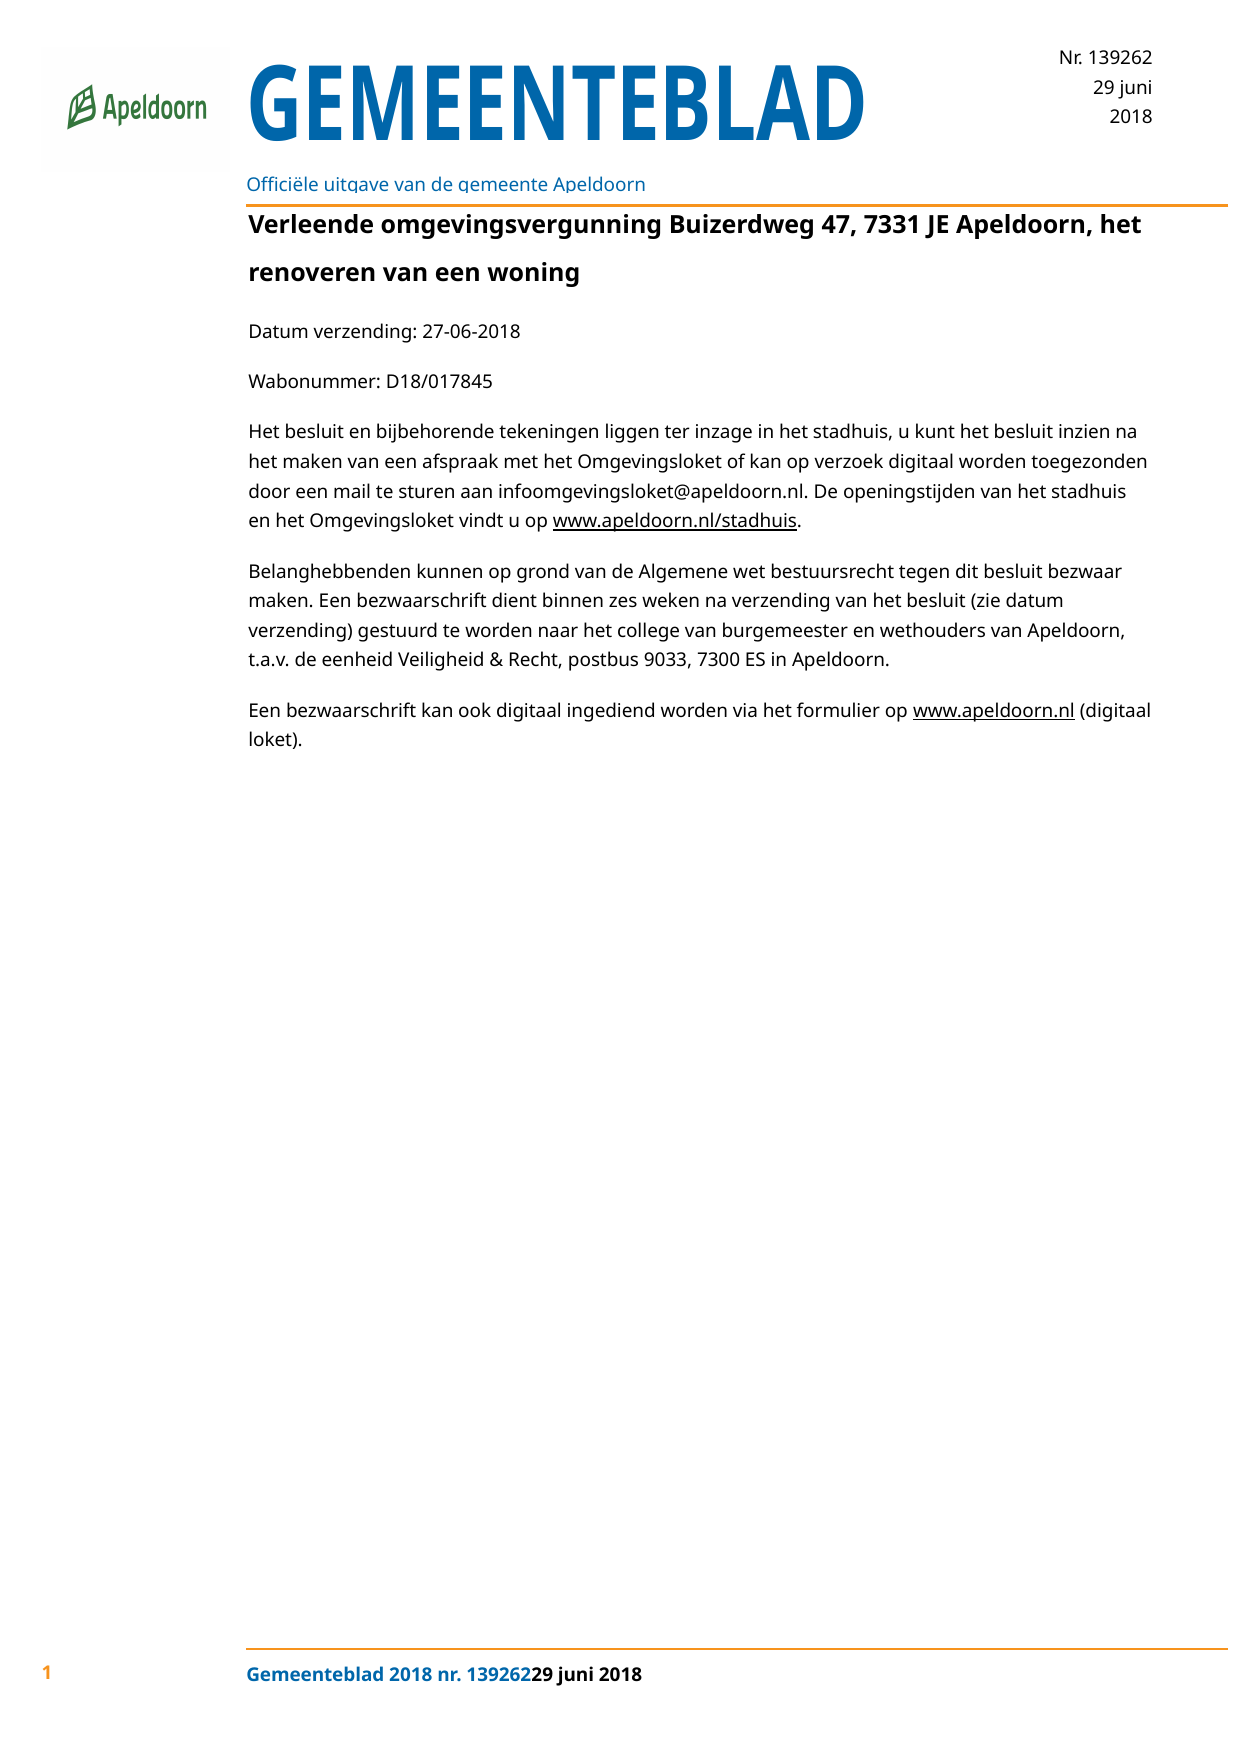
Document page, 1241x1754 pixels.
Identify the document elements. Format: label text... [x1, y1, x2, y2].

picture [41, 47, 231, 172]
text Datum verzending: 27-06-2018 [248, 318, 1152, 344]
text Verleende omgevingsvergunning Buizerdweg 47, 7331 JE Apeldoorn, het renoveren van een woning [248, 207, 1152, 288]
text Een bezwaarschrift kan ook digitaal ingediend worden via het formulier op www.apeldoorn.nl (digitaal loket). [248, 697, 1152, 752]
text Belanghebbenden kunnen op grond van de Algemene wet bestuursrecht tegen dit besluit bezwaar maken. Een bezwaarschrift dient binnen zes weken na verzending van het besluit (zie datum verzending) gestuurd te worden naar het college van burgemeester en wethouders van Apeldoorn, t.a.v. de eenheid Veiligheid & Recht, postbus 9033, 7300 ES in Apeldoorn. [248, 558, 1152, 672]
text Wabonummer: D18/017845 [248, 368, 1152, 394]
text Het besluit en bijbehorende tekeningen liggen ter inzage in het stadhuis, u kunt het besluit inzien na het maken van een afspraak met het Omgevingsloket of kan op verzoek digitaal worden toegezonden door een mail te sturen aan infoomgevingsloket@apeldoorn.nl. De openingstijden van het stadhuis en het Omgevingsloket vindt u op www.apeldoorn.nl/stadhuis. [248, 419, 1152, 533]
